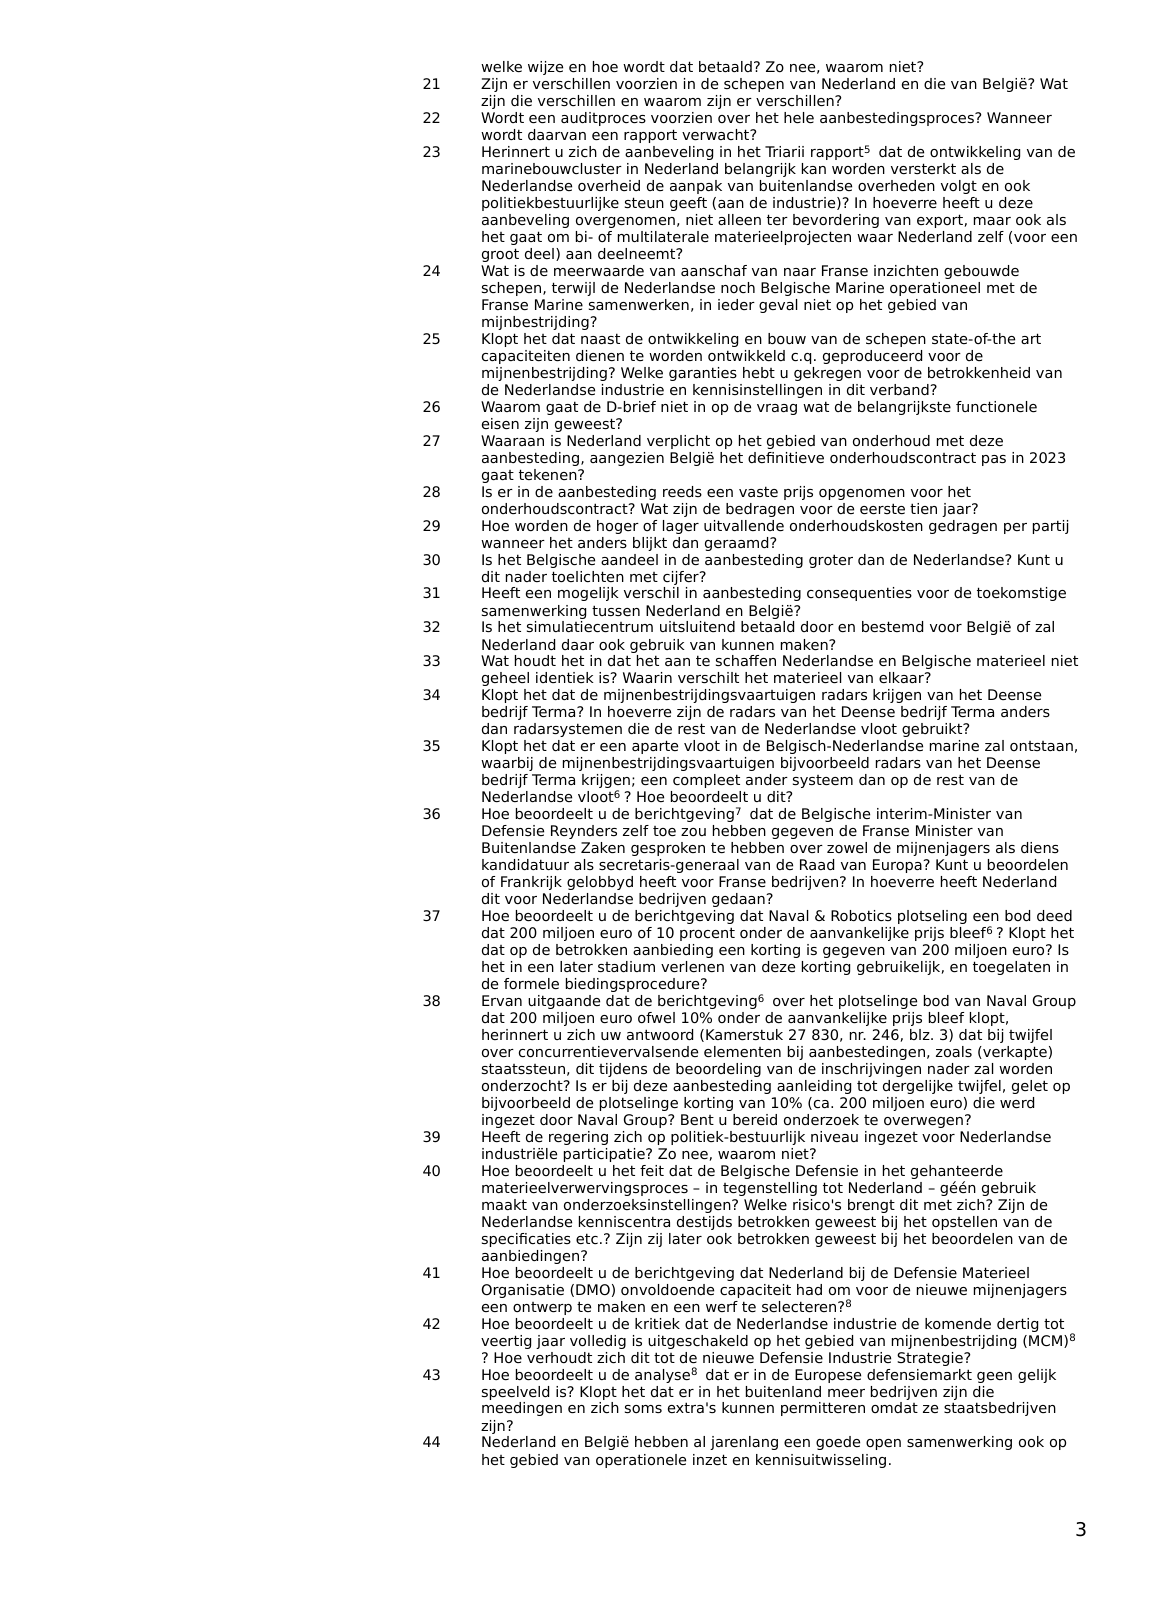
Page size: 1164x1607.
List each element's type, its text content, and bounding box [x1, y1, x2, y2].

table_cell 31 [422, 585, 475, 619]
table_cell 25 [422, 331, 475, 399]
table_cell 21 [422, 76, 475, 110]
table_cell Hoe beoordeelt u de kritiek dat de Nederlandse industrie de komende dertig tot veertig jaar volledig is uitgeschakeld op het gebied van mijnenbestrijding (MCM)8? Hoe verhoudt zich dit tot de nieuwe Defensie Industrie Strategie? [475, 1316, 1087, 1366]
table_cell Hoe worden de hoger of lager uitvallende onderhoudskosten gedragen per partij wanneer het anders blijkt dan geraamd? [475, 518, 1087, 551]
table_cell Hoe beoordeelt u het feit dat de Belgische Defensie in het gehanteerde materieelverwervingsproces – in tegenstelling tot Nederland – géén gebruik maakt van onderzoeksinstellingen? Welke risico's brengt dit met zich? Zijn de Nederlandse kenniscentra destijds betrokken geweest bij het opstellen van de specificaties etc.? Zijn zij later ook betrokken geweest bij het beoordelen van de aanbiedingen? [475, 1163, 1087, 1264]
table_cell Heeft de regering zich op politiek-bestuurlijk niveau ingezet voor Nederlandse industriële participatie? Zo nee, waarom niet? [475, 1129, 1087, 1163]
table_cell 40 [422, 1163, 475, 1264]
table_cell 27 [422, 433, 475, 483]
table_cell Waaraan is Nederland verplicht op het gebied van onderhoud met deze aanbesteding, aangezien België het definitieve onderhoudscontract pas in 2023 gaat tekenen? [475, 433, 1087, 483]
table_cell Herinnert u zich de aanbeveling in het Triarii rapport5 dat de ontwikkeling van de marinebouwcluster in Nederland belangrijk kan worden versterkt als de Nederlandse overheid de aanpak van buitenlandse overheden volgt en ook politiekbestuurlijke steun geeft (aan de industrie)? In hoeverre heeft u deze aanbeveling overgenomen, niet alleen ter bevordering van export, maar ook als het gaat om bi- of multilaterale materieelprojecten waar Nederland zelf (voor een groot deel) aan deelneemt? [475, 144, 1087, 263]
table_cell Is het simulatiecentrum uitsluitend betaald door en bestemd voor België of zal Nederland daar ook gebruik van kunnen maken? [475, 619, 1087, 653]
table_cell Wat is de meerwaarde van aanschaf van naar Franse inzichten gebouwde schepen, terwijl de Nederlandse noch Belgische Marine operationeel met de Franse Marine samenwerken, in ieder geval niet op het gebied van mijnbestrijding? [475, 263, 1087, 331]
table_cell 32 [422, 619, 475, 653]
table_cell 36 [422, 806, 475, 908]
table_cell welke wijze en hoe wordt dat betaald? Zo nee, waarom niet? [475, 59, 1087, 76]
table_cell 30 [422, 551, 475, 585]
table_cell 33 [422, 653, 475, 687]
table_cell 34 [422, 687, 475, 738]
table_cell Klopt het dat er een aparte vloot in de Belgisch-Nederlandse marine zal ontstaan, waarbij de mijnenbestrijdingsvaartuigen bijvoorbeeld radars van het Deense bedrijf Terma krijgen; een compleet ander systeem dan op de rest van de Nederlandse vloot6? Hoe beoordeelt u dit? [475, 738, 1087, 806]
table_cell Klopt het dat de mijnenbestrijdingsvaartuigen radars krijgen van het Deense bedrijf Terma? In hoeverre zijn de radars van het Deense bedrijf Terma anders dan radarsystemen die de rest van de Nederlandse vloot gebruikt? [475, 687, 1087, 738]
table_cell 38 [422, 993, 475, 1129]
table_cell Is het Belgische aandeel in de aanbesteding groter dan de Nederlandse? Kunt u dit nader toelichten met cijfer? [475, 551, 1087, 585]
table_cell [422, 59, 475, 76]
table_cell Wordt een auditproces voorzien over het hele aanbestedingsproces? Wanneer wordt daarvan een rapport verwacht? [475, 110, 1087, 144]
table_cell 35 [422, 738, 475, 806]
table_cell 22 [422, 110, 475, 144]
table_cell Hoe beoordeelt u de analyse8 dat er in de Europese defensiemarkt geen gelijk speelveld is? Klopt het dat er in het buitenland meer bedrijven zijn die meedingen en zich soms extra's kunnen permitteren omdat ze staatsbedrijven zijn? [475, 1366, 1087, 1434]
table_cell 41 [422, 1265, 475, 1316]
table_cell 29 [422, 518, 475, 551]
table_cell 39 [422, 1129, 475, 1163]
table_cell 42 [422, 1316, 475, 1366]
table_cell Hoe beoordeelt u de berichtgeving7 dat de Belgische interim-Minister van Defensie Reynders zelf toe zou hebben gegeven de Franse Minister van Buitenlandse Zaken gesproken te hebben over zowel de mijnenjagers als diens kandidatuur als secretaris-generaal van de Raad van Europa? Kunt u beoordelen of Frankrijk gelobbyd heeft voor Franse bedrijven? In hoeverre heeft Nederland dit voor Nederlandse bedrijven gedaan? [475, 806, 1087, 908]
table_cell Hoe beoordeelt u de berichtgeving dat Naval & Robotics plotseling een bod deed dat 200 miljoen euro of 10 procent onder de aanvankelijke prijs bleef6? Klopt het dat op de betrokken aanbieding een korting is gegeven van 200 miljoen euro? Is het in een later stadium verlenen van deze korting gebruikelijk, en toegelaten in de formele biedingsprocedure? [475, 908, 1087, 993]
table_cell Is er in de aanbesteding reeds een vaste prijs opgenomen voor het onderhoudscontract? Wat zijn de bedragen voor de eerste tien jaar? [475, 484, 1087, 517]
table_cell Heeft een mogelijk verschil in aanbesteding consequenties voor de toekomstige samenwerking tussen Nederland en België? [475, 585, 1087, 619]
table_cell Hoe beoordeelt u de berichtgeving dat Nederland bij de Defensie Materieel Organisatie (DMO) onvoldoende capaciteit had om voor de nieuwe mijnenjagers een ontwerp te maken en een werf te selecteren?8 [475, 1265, 1087, 1316]
table_cell Zijn er verschillen voorzien in de schepen van Nederland en die van België? Wat zijn die verschillen en waarom zijn er verschillen? [475, 76, 1087, 110]
table_cell 43 [422, 1366, 475, 1434]
table_cell Ervan uitgaande dat de berichtgeving6 over het plotselinge bod van Naval Group dat 200 miljoen euro ofwel 10% onder de aanvankelijke prijs bleef klopt, herinnert u zich uw antwoord (Kamerstuk 27 830, nr. 246, blz. 3) dat bij twijfel over concurrentievervalsende elementen bij aanbestedingen, zoals (verkapte) staatssteun, dit tijdens de beoordeling van de inschrijvingen nader zal worden onderzocht? Is er bij deze aanbesteding aanleiding tot dergelijke twijfel, gelet op bijvoorbeeld de plotselinge korting van 10% (ca. 200 miljoen euro) die werd ingezet door Naval Group? Bent u bereid onderzoek te overwegen? [475, 993, 1087, 1129]
table_cell 26 [422, 399, 475, 433]
table_cell Nederland en België hebben al jarenlang een goede open samenwerking ook op het gebied van operationele inzet en kennisuitwisseling. [475, 1434, 1087, 1468]
table_cell Waarom gaat de D-brief niet in op de vraag wat de belangrijkste functionele eisen zijn geweest? [475, 399, 1087, 433]
table_cell Klopt het dat naast de ontwikkeling en bouw van de schepen state-of-the art capaciteiten dienen te worden ontwikkeld c.q. geproduceerd voor de mijnenbestrijding? Welke garanties hebt u gekregen voor de betrokkenheid van de Nederlandse industrie en kennisinstellingen in dit verband? [475, 331, 1087, 399]
table_cell 23 [422, 144, 475, 263]
table_cell 28 [422, 484, 475, 517]
table_cell 24 [422, 263, 475, 331]
table_cell Wat houdt het in dat het aan te schaffen Nederlandse en Belgische materieel niet geheel identiek is? Waarin verschilt het materieel van elkaar? [475, 653, 1087, 687]
table_cell 44 [422, 1434, 475, 1468]
table_cell 37 [422, 908, 475, 993]
